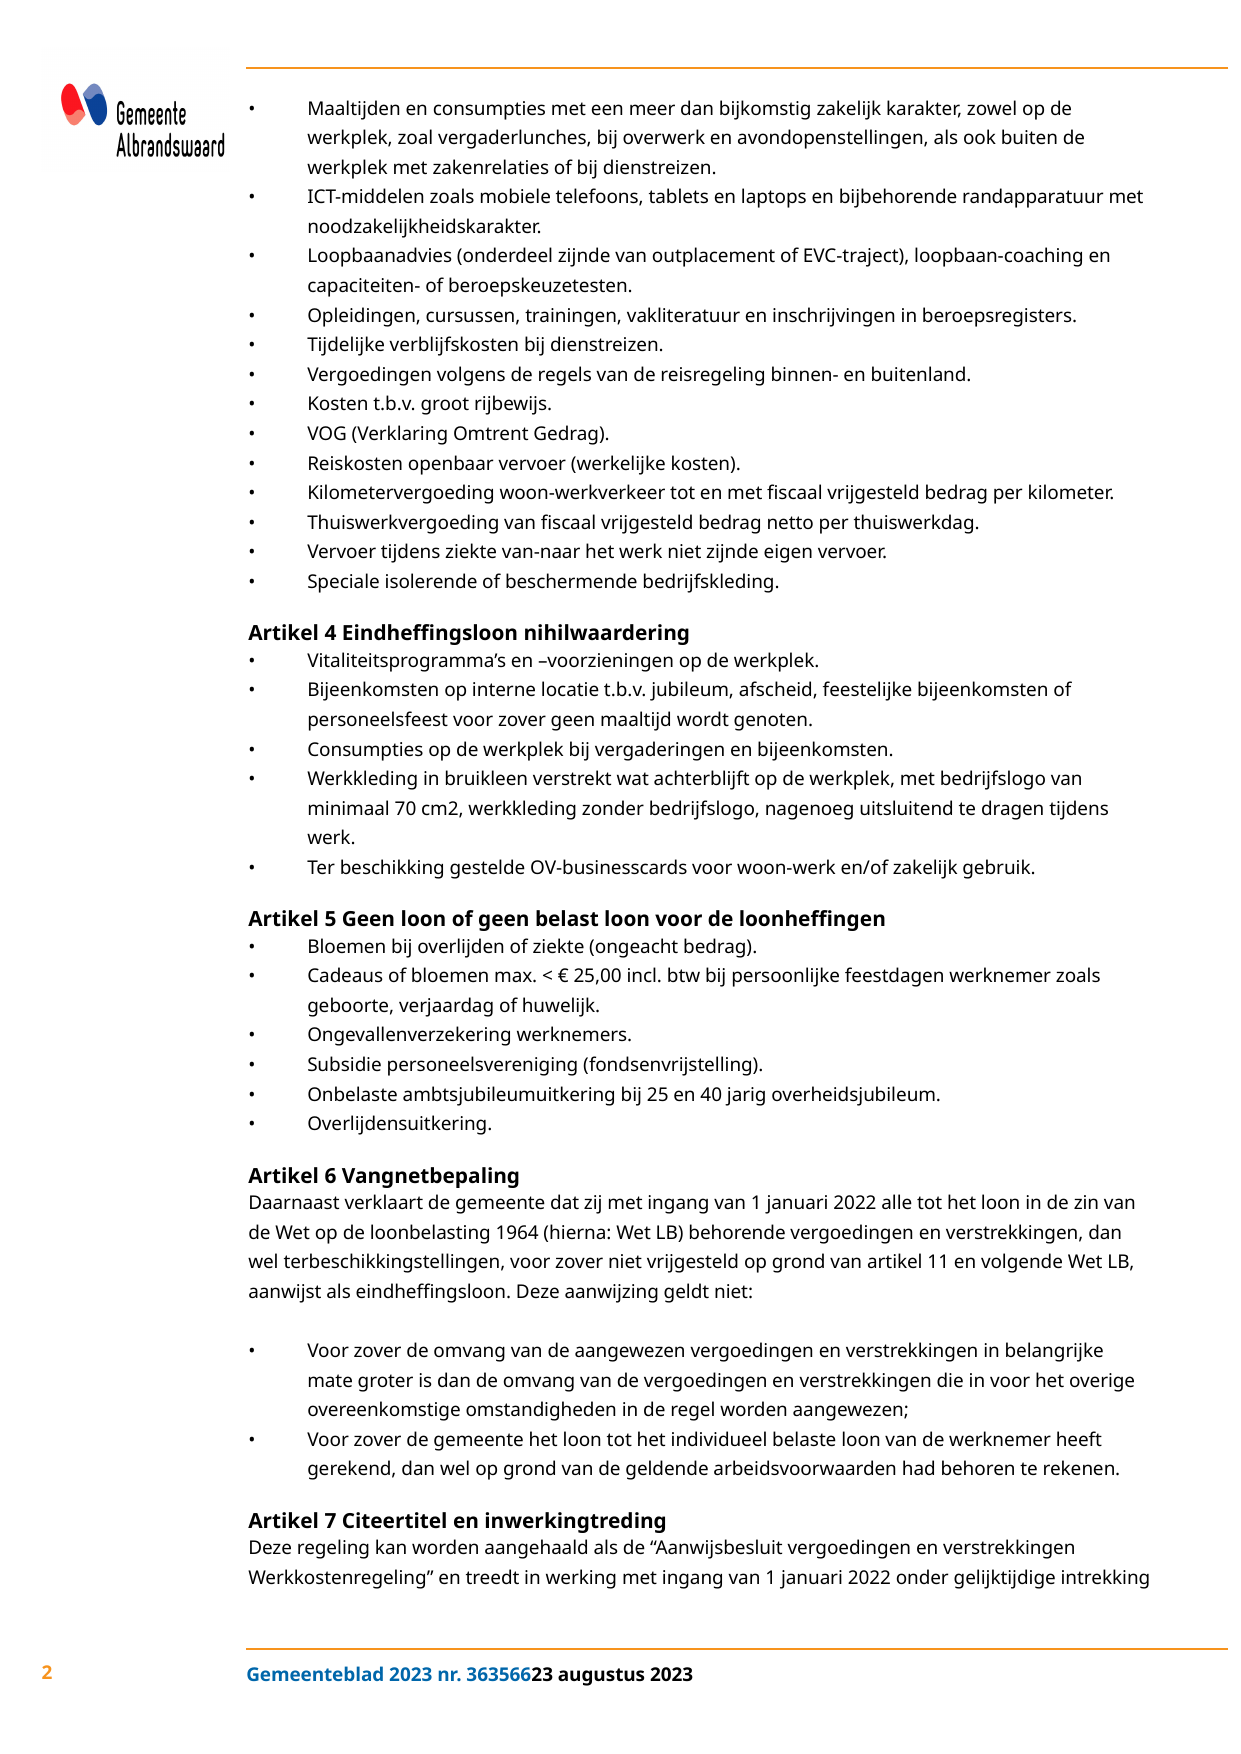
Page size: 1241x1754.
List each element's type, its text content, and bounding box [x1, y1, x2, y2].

list Werkkleding in bruikleen verstrekt wat achterblijft op de werkplek, met bedrijfslogo van minimaal 70 cm2, werkkleding zonder bedrijfslogo, nagenoeg uitsluitend te dragen tijdens werk. [248, 765, 1152, 850]
list Ongevallenverzekering werknemers. [248, 1022, 1152, 1047]
text Daarnaast verklaart de gemeente dat zij met ingang van 1 januari 2022 alle tot het loon in de zin van de Wet op de loonbelasting 1964 (hierna: Wet LB) behorende vergoedingen en verstrekkingen, dan wel terbeschikkingstellingen, voor zover niet vrijgesteld op grond van artikel 11 en volgende Wet LB, aanwijst als eindheffingsloon. Deze aanwijzing geldt niet: [248, 1189, 1152, 1304]
list ICT-middelen zoals mobiele telefoons, tablets en laptops en bijbehorende randapparatuur met noodzakelijkheidskarakter. [248, 183, 1152, 239]
list Overlijdensuitkering. [248, 1110, 1152, 1136]
text Artikel 5 Geen loon of geen belast loon voor de loonheffingen [248, 904, 1152, 933]
list Reiskosten openbaar vervoer (werkelijke kosten). [248, 450, 1152, 476]
list Kosten t.b.v. groot rijbewijs. [248, 391, 1152, 416]
list Voor zover de omvang van de aangewezen vergoedingen en verstrekkingen in belangrijke mate groter is dan de omvang van de vergoedingen en verstrekkingen die in voor het overige overeenkomstige omstandigheden in de regel worden aangewezen; [248, 1337, 1152, 1422]
list Consumpties op de werkplek bij vergaderingen en bijeenkomsten. [248, 736, 1152, 761]
list Bloemen bij overlijden of ziekte (ongeacht bedrag). [248, 933, 1152, 959]
list VOG (Verklaring Omtrent Gedrag). [248, 420, 1152, 446]
list Kilometervergoeding woon-werkverkeer tot en met fiscaal vrijgesteld bedrag per kilometer. [248, 479, 1152, 505]
list Onbelaste ambtsjubileumuitkering bij 25 en 40 jarig overheidsjubileum. [248, 1081, 1152, 1107]
list Ter beschikking gestelde OV-businesscards voor woon-werk en/of zakelijk gebruik. [248, 854, 1152, 880]
list Subsidie personeelsvereniging (fondsenvrijstelling). [248, 1051, 1152, 1077]
list Maaltijden en consumpties met een meer dan bijkomstig zakelijk karakter, zowel op de werkplek, zoal vergaderlunches, bij overwerk en avondopenstellingen, als ook buiten de werkplek met zakenrelaties of bij dienstreizen. [248, 95, 1152, 180]
list Tijdelijke verblijfskosten bij dienstreizen. [248, 331, 1152, 357]
text Artikel 6 Vangnetbepaling [248, 1161, 1152, 1189]
text Deze regeling kan worden aangehaald als de “Aanwijsbesluit vergoedingen en verstrekkingen Werkkostenregeling” en treedt in werking met ingang van 1 januari 2022 onder gelijktijdige intrekking [248, 1534, 1152, 1590]
list Speciale isolerende of beschermende bedrijfskleding. [248, 568, 1152, 594]
text Artikel 4 Eindheffingsloon nihilwaardering [248, 618, 1152, 647]
list Voor zover de gemeente het loon tot het individueel belaste loon van de werknemer heeft gerekend, dan wel op grond van de geldende arbeidsvoorwaarden had behoren te rekenen. [248, 1426, 1152, 1481]
list Vergoedingen volgens de regels van de reisregeling binnen- en buitenland. [248, 361, 1152, 387]
list Loopbaanadvies (onderdeel zijnde van outplacement of EVC-traject), loopbaan-coaching en capaciteiten- of beroepskeuzetesten. [248, 243, 1152, 298]
text Artikel 7 Citeertitel en inwerkingtreding [248, 1506, 1152, 1534]
list Cadeaus of bloemen max. < € 25,00 incl. btw bij persoonlijke feestdagen werknemer zoals geboorte, verjaardag of huwelijk. [248, 962, 1152, 1018]
list Vervoer tijdens ziekte van-naar het werk niet zijnde eigen vervoer. [248, 538, 1152, 564]
list Opleidingen, cursussen, trainingen, vakliteratuur en inschrijvingen in beroepsregisters. [248, 302, 1152, 328]
list Bijeenkomsten op interne locatie t.b.v. jubileum, afscheid, feestelijke bijeenkomsten of personeelsfeest voor zover geen maaltijd wordt genoten. [248, 677, 1152, 732]
picture [41, 47, 231, 172]
list Thuiswerkvergoeding van fiscaal vrijgesteld bedrag netto per thuiswerkdag. [248, 509, 1152, 535]
list Vitaliteitsprogramma’s en –voorzieningen op de werkplek. [248, 647, 1152, 673]
